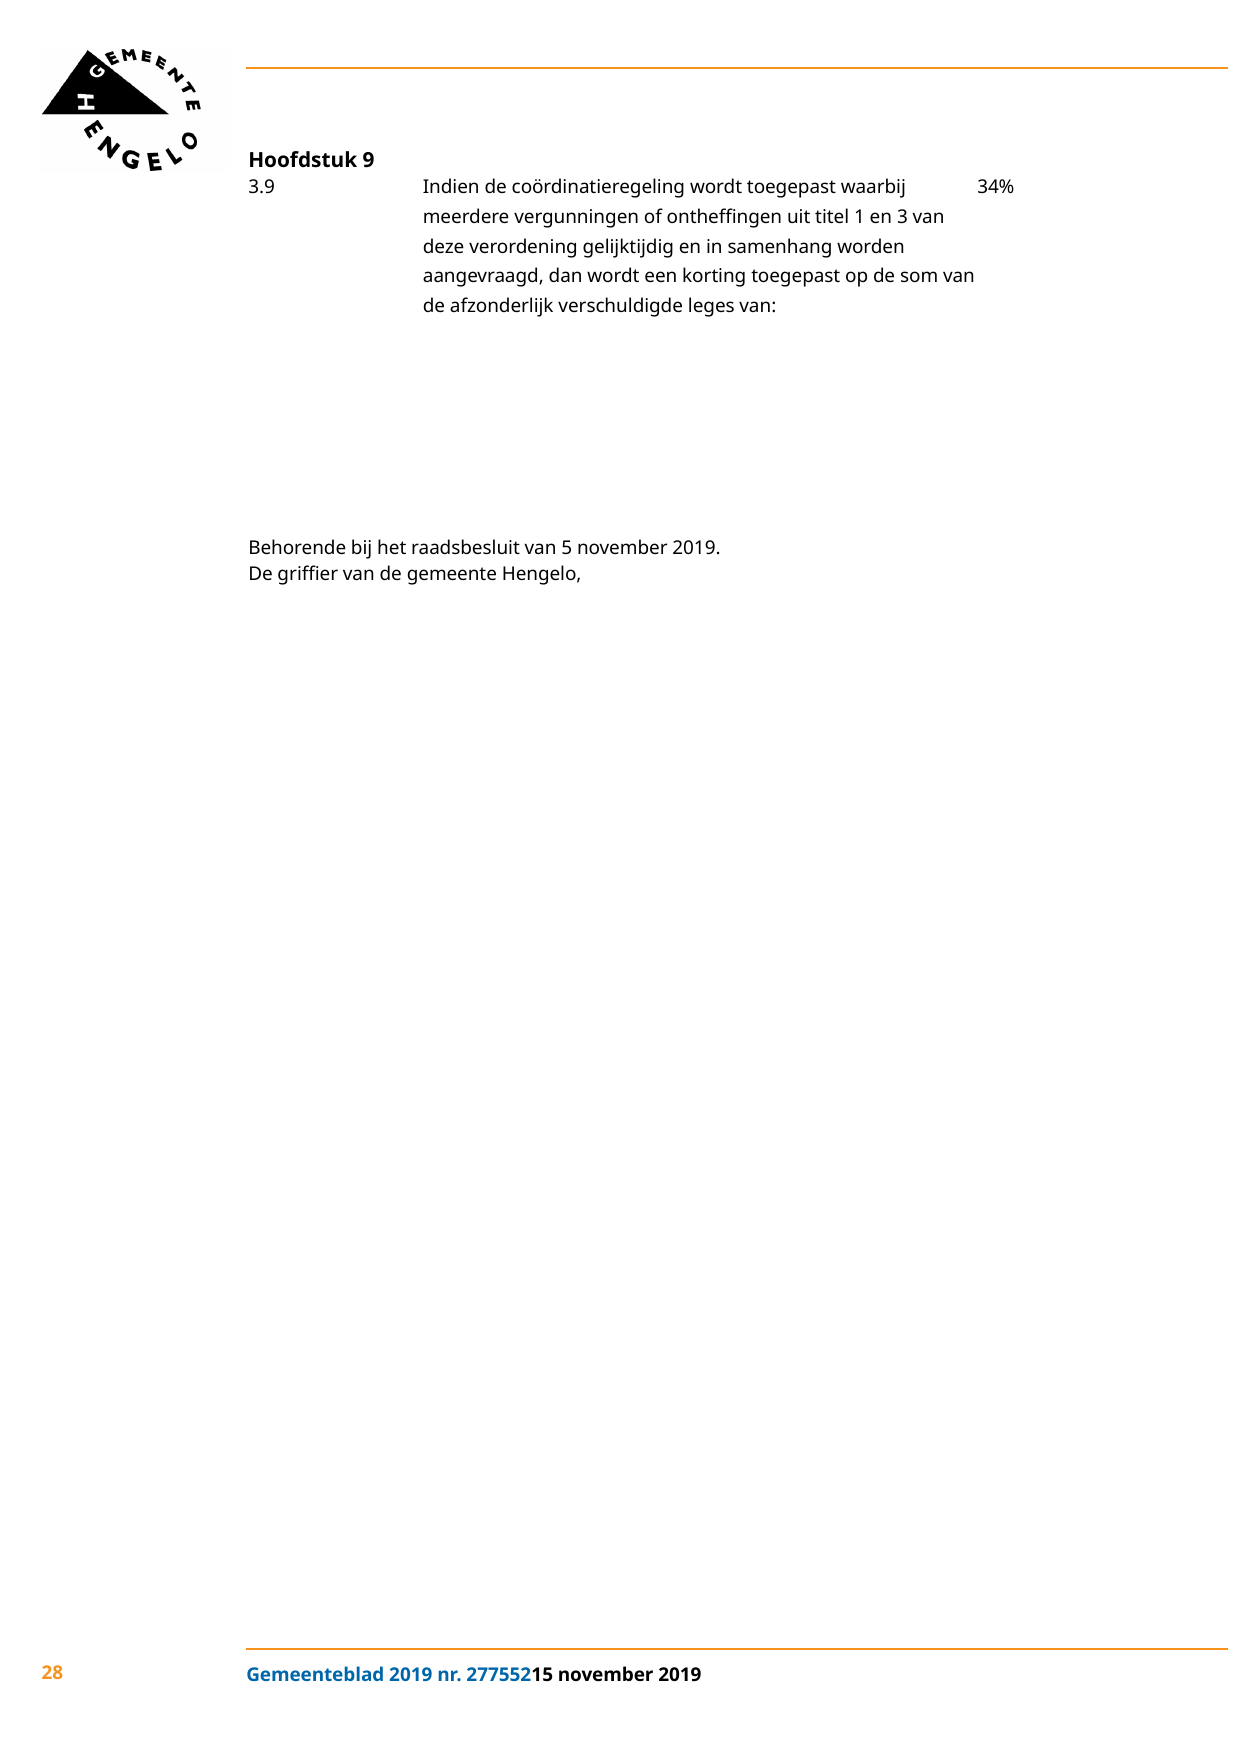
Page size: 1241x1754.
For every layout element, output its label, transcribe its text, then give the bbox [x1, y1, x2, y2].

text Hoofdstuk 9 [248, 145, 1152, 174]
picture [41, 47, 231, 172]
table_header 3.9 [248, 174, 423, 318]
table_header 34% [977, 174, 1152, 318]
text Behorende bij het raadsbesluit van 5 november 2019. [248, 534, 1152, 560]
table_header Indien de coördinatieregeling wordt toegepast waarbij meerdere vergunningen of ontheffingen uit titel 1 en 3 van deze verordening gelijktijdig en in samenhang worden aangevraagd, dan wordt een korting toegepast op de som van de afzonderlijk verschuldigde leges van: [423, 174, 977, 318]
text De griffier van de gemeente Hengelo, [248, 560, 1152, 586]
